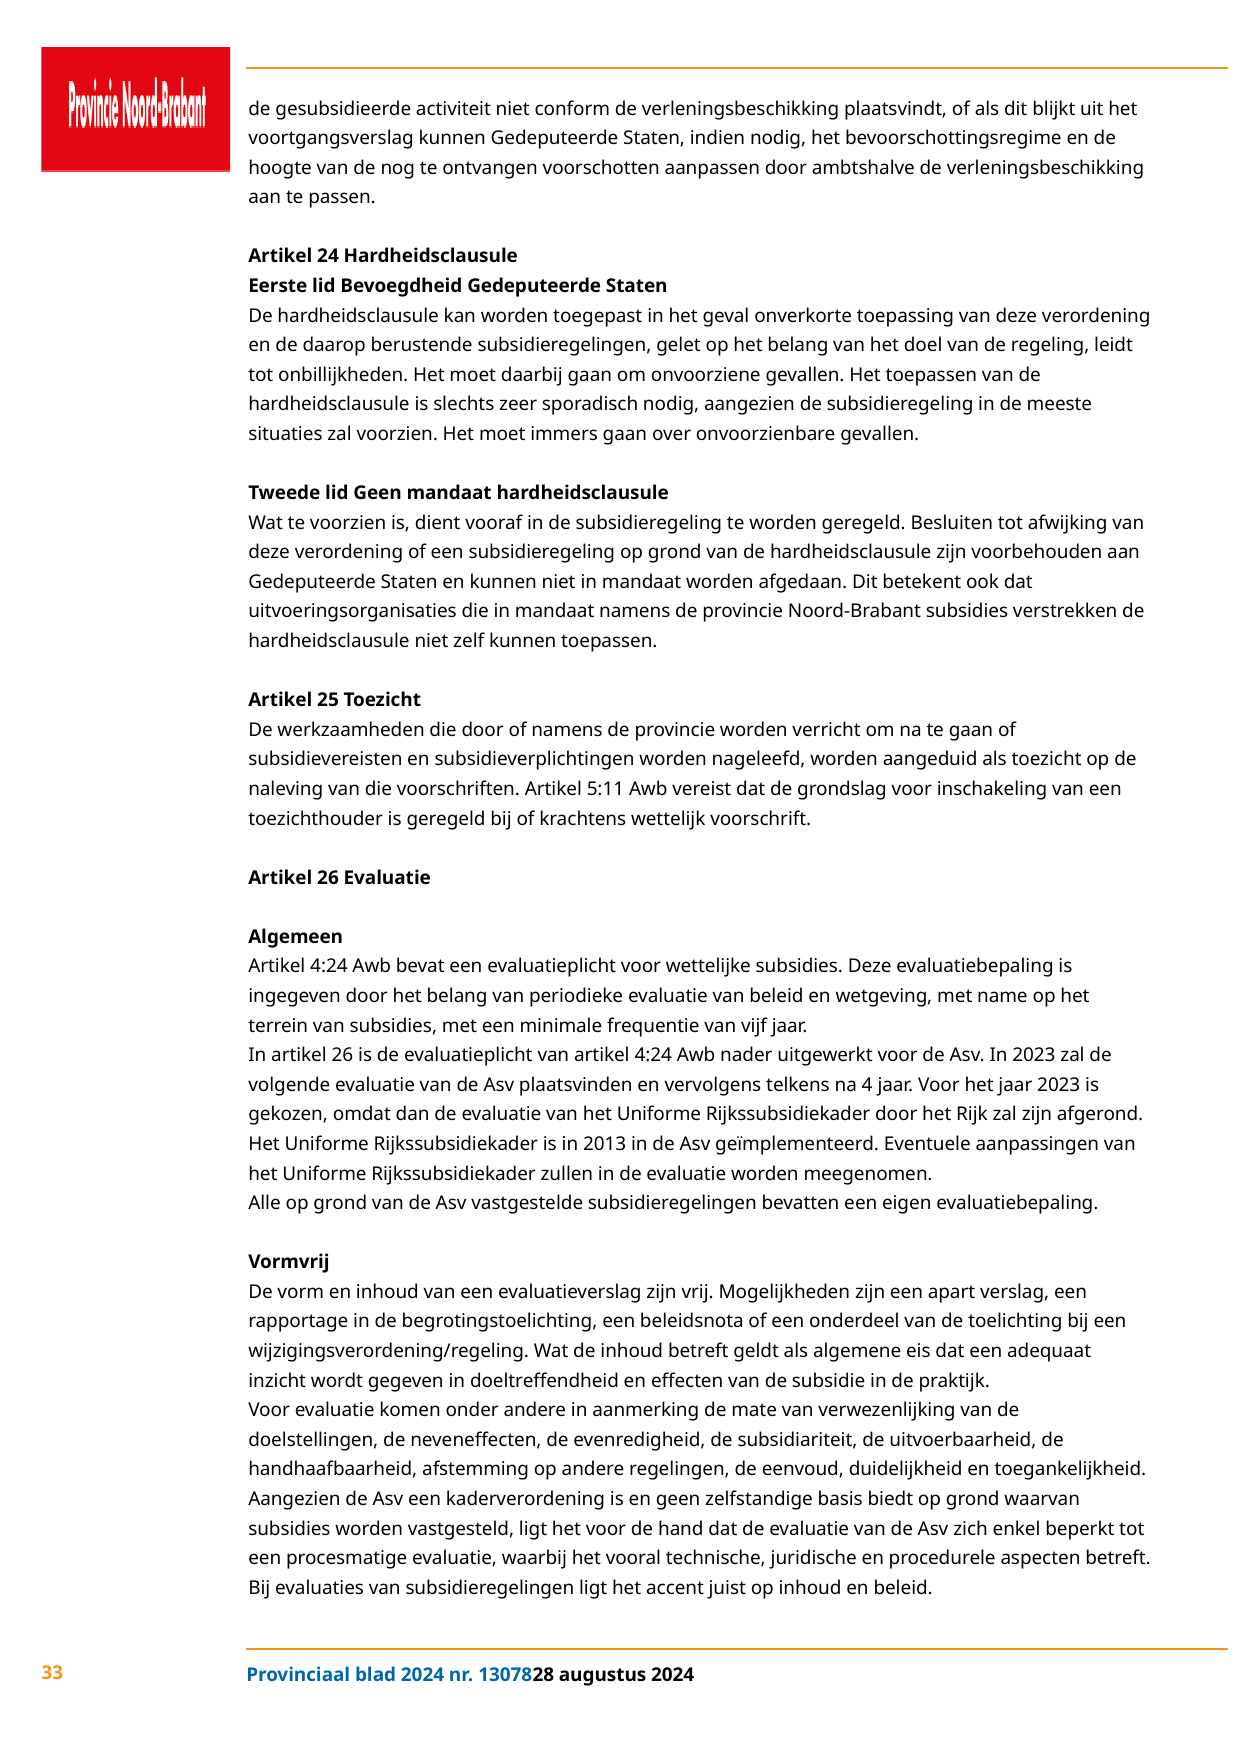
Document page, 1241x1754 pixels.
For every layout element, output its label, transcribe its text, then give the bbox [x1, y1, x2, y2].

text Voor evaluatie komen onder andere in aanmerking de mate van verwezenlijking van de doelstellingen, de neveneffecten, de evenredigheid, de subsidiariteit, de uitvoerbaarheid, de handhaafbaarheid, afstemming op andere regelingen, de eenvoud, duidelijkheid en toegankelijkheid. [248, 1396, 1152, 1481]
text Bij evaluaties van subsidieregelingen ligt het accent juist op inhoud en beleid. [248, 1574, 1152, 1600]
text De hardheidsclausule kan worden toegepast in het geval onverkorte toepassing van deze verordening en de daarop berustende subsidieregelingen, gelet op het belang van het doel van de regeling, leidt tot onbillijkheden. Het moet daarbij gaan om onvoorziene gevallen. Het toepassen van de hardheidsclausule is slechts zeer sporadisch nodig, aangezien de subsidieregeling in de meeste situaties zal voorzien. Het moet immers gaan over onvoorzienbare gevallen. [248, 302, 1152, 446]
text Algemeen [248, 923, 1152, 949]
text Vormvrij [248, 1248, 1152, 1274]
text Alle op grond van de Asv vastgestelde subsidieregelingen bevatten een eigen evaluatiebepaling. [248, 1189, 1152, 1215]
text Artikel 26 Evaluatie [248, 864, 1152, 890]
text Artikel 4:24 Awb bevat een evaluatieplicht voor wettelijke subsidies. Deze evaluatiebepaling is ingegeven door het belang van periodieke evaluatie van beleid en wetgeving, met name op het terrein van subsidies, met een minimale frequentie van vijf jaar. [248, 953, 1152, 1038]
text Artikel 24 Hardheidsclausule [248, 243, 1152, 268]
text Wat te voorzien is, dient vooraf in de subsidieregeling te worden geregeld. Besluiten tot afwijking van deze verordening of een subsidieregeling op grond van de hardheidsclausule zijn voorbehouden aan Gedeputeerde Staten en kunnen niet in mandaat worden afgedaan. Dit betekent ook dat uitvoeringsorganisaties die in mandaat namens de provincie Noord-Brabant subsidies verstrekken de hardheidsclausule niet zelf kunnen toepassen. [248, 509, 1152, 653]
picture [41, 47, 231, 172]
text Tweede lid Geen mandaat hardheidsclausule [248, 479, 1152, 505]
text In artikel 26 is de evaluatieplicht van artikel 4:24 Awb nader uitgewerkt voor de Asv. In 2023 zal de volgende evaluatie van de Asv plaatsvinden en vervolgens telkens na 4 jaar. Voor het jaar 2023 is gekozen, omdat dan de evaluatie van het Uniforme Rijkssubsidiekader door het Rijk zal zijn afgerond. Het Uniforme Rijkssubsidiekader is in 2013 in de Asv geïmplementeerd. Eventuele aanpassingen van het Uniforme Rijkssubsidiekader zullen in de evaluatie worden meegenomen. [248, 1041, 1152, 1186]
text Aangezien de Asv een kaderverordening is en geen zelfstandige basis biedt op grond waarvan subsidies worden vastgesteld, ligt het voor de hand dat de evaluatie van de Asv zich enkel beperkt tot een procesmatige evaluatie, waarbij het vooral technische, juridische en procedurele aspecten betreft. [248, 1485, 1152, 1570]
text Eerste lid Bevoegdheid Gedeputeerde Staten [248, 272, 1152, 298]
text Artikel 25 Toezicht [248, 686, 1152, 712]
text De vorm en inhoud van een evaluatieverslag zijn vrij. Mogelijkheden zijn een apart verslag, een rapportage in de begrotingstoelichting, een beleidsnota of een onderdeel van de toelichting bij een wijzigingsverordening/regeling. Wat de inhoud betreft geldt als algemene eis dat een adequaat inzicht wordt gegeven in doeltreffendheid en effecten van de subsidie in de praktijk. [248, 1278, 1152, 1393]
text de gesubsidieerde activiteit niet conform de verleningsbeschikking plaatsvindt, of als dit blijkt uit het voortgangsverslag kunnen Gedeputeerde Staten, indien nodig, het bevoorschottingsregime en de hoogte van de nog te ontvangen voorschotten aanpassen door ambtshalve de verleningsbeschikking aan te passen. [248, 95, 1152, 209]
text De werkzaamheden die door of namens de provincie worden verricht om na te gaan of subsidievereisten en subsidieverplichtingen worden nageleefd, worden aangeduid als toezicht op de naleving van die voorschriften. Artikel 5:11 Awb vereist dat de grondslag voor inschakeling van een toezichthouder is geregeld bij of krachtens wettelijk voorschrift. [248, 716, 1152, 831]
